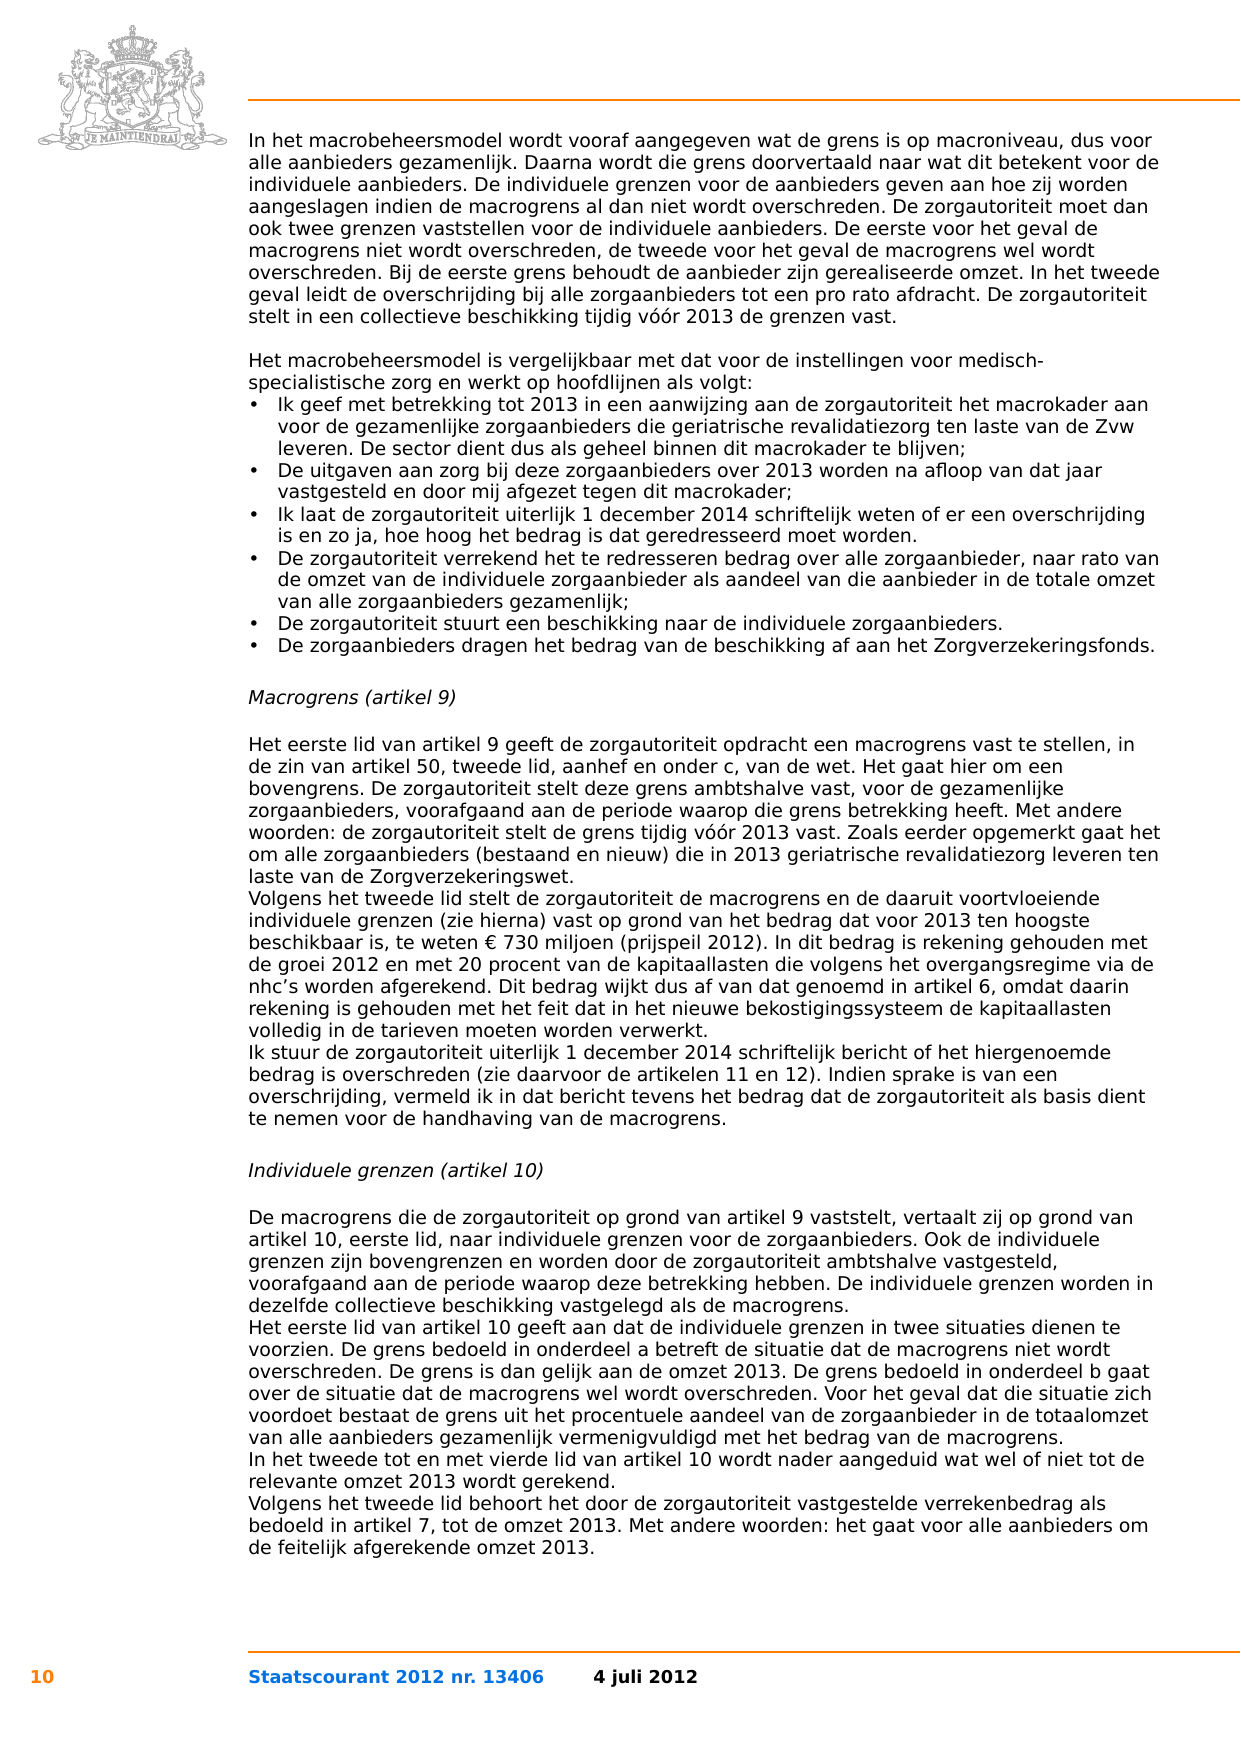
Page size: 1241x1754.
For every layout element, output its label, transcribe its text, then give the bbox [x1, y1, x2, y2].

picture [38, 25, 227, 150]
text • De uitgaven aan zorg bij deze zorgaanbieders over 2013 worden na afloop van dat jaar vastgesteld en door mij afgezet tegen dit macrokader; [248, 459, 1163, 503]
text Volgens het tweede lid stelt de zorgautoriteit de macrogrens en de daaruit voortvloeiende individuele grenzen (zie hierna) vast op grond van het bedrag dat voor 2013 ten hoogste beschikbaar is, te weten € 730 miljoen (prijspeil 2012). In dit bedrag is rekening gehouden met de groei 2012 en met 20 procent van de kapitaallasten die volgens het overgangsregime via de nhc’s worden afgerekend. Dit bedrag wijkt dus af van dat genoemd in artikel 6, omdat daarin rekening is gehouden met het feit dat in het nieuwe bekostigingssysteem de kapitaallasten volledig in de tarieven moeten worden verwerkt. [248, 888, 1163, 1042]
text Het macrobeheersmodel is vergelijkbaar met dat voor de instellingen voor medisch-specialistische zorg en werkt op hoofdlijnen als volgt: [248, 349, 1163, 393]
text Het eerste lid van artikel 10 geeft aan dat de individuele grenzen in twee situaties dienen te voorzien. De grens bedoeld in onderdeel a betreft de situatie dat de macrogrens niet wordt overschreden. De grens is dan gelijk aan de omzet 2013. De grens bedoeld in onderdeel b gaat over de situatie dat de macrogrens wel wordt overschreden. Voor het geval dat die situatie zich voordoet bestaat de grens uit het procentuele aandeel van de zorgaanbieder in de totaalomzet van alle aanbieders gezamenlijk vermenigvuldigd met het bedrag van de macrogrens. [248, 1317, 1163, 1449]
text In het macrobeheersmodel wordt vooraf aangegeven wat de grens is op macroniveau, dus voor alle aanbieders gezamenlijk. Daarna wordt die grens doorvertaald naar wat dit betekent voor de individuele aanbieders. De individuele grenzen voor de aanbieders geven aan hoe zij worden aangeslagen indien de macrogrens al dan niet wordt overschreden. De zorgautoriteit moet dan ook twee grenzen vaststellen voor de individuele aanbieders. De eerste voor het geval de macrogrens niet wordt overschreden, de tweede voor het geval de macrogrens wel wordt overschreden. Bij de eerste grens behoudt de aanbieder zijn gerealiseerde omzet. In het tweede geval leidt de overschrijding bij alle zorgaanbieders tot een pro rato afdracht. De zorgautoriteit stelt in een collectieve beschikking tijdig vóór 2013 de grenzen vast. [248, 130, 1163, 328]
text • De zorgautoriteit stuurt een beschikking naar de individuele zorgaanbieders. [248, 613, 1163, 635]
text Ik stuur de zorgautoriteit uiterlijk 1 december 2014 schriftelijk bericht of het hiergenoemde bedrag is overschreden (zie daarvoor de artikelen 11 en 12). Indien sprake is van een overschrijding, vermeld ik in dat bericht tevens het bedrag dat de zorgautoriteit als basis dient te nemen voor de handhaving van de macrogrens. [248, 1042, 1163, 1130]
text • De zorgautoriteit verrekend het te redresseren bedrag over alle zorgaanbieder, naar rato van de omzet van de individuele zorgaanbieder als aandeel van die aanbieder in de totale omzet van alle zorgaanbieders gezamenlijk; [248, 547, 1163, 613]
text • Ik laat de zorgautoriteit uiterlijk 1 december 2014 schriftelijk weten of er een overschrijding is en zo ja, hoe hoog het bedrag is dat geredresseerd moet worden. [248, 503, 1163, 547]
text Volgens het tweede lid behoort het door de zorgautoriteit vastgestelde verrekenbedrag als bedoeld in artikel 7, tot de omzet 2013. Met andere woorden: het gaat voor alle aanbieders om de feitelijk afgerekende omzet 2013. [248, 1493, 1163, 1558]
text Het eerste lid van artikel 9 geeft de zorgautoriteit opdracht een macrogrens vast te stellen, in de zin van artikel 50, tweede lid, aanhef en onder c, van de wet. Het gaat hier om een bovengrens. De zorgautoriteit stelt deze grens ambtshalve vast, voor de gezamenlijke zorgaanbieders, voorafgaand aan de periode waarop die grens betrekking heeft. Met andere woorden: de zorgautoriteit stelt de grens tijdig vóór 2013 vast. Zoals eerder opgemerkt gaat het om alle zorgaanbieders (bestaand en nieuw) die in 2013 geriatrische revalidatiezorg leveren ten laste van de Zorgverzekeringswet. [248, 734, 1163, 888]
subtitle Individuele grenzen (artikel 10) [248, 1160, 1163, 1182]
text • Ik geef met betrekking tot 2013 in een aanwijzing aan de zorgautoriteit het macrokader aan voor de gezamenlijke zorgaanbieders die geriatrische revalidatiezorg ten laste van de Zvw leveren. De sector dient dus als geheel binnen dit macrokader te blijven; [248, 393, 1163, 459]
text In het tweede tot en met vierde lid van artikel 10 wordt nader aangeduid wat wel of niet tot de relevante omzet 2013 wordt gerekend. [248, 1449, 1163, 1493]
text De macrogrens die de zorgautoriteit op grond van artikel 9 vaststelt, vertaalt zij op grond van artikel 10, eerste lid, naar individuele grenzen voor de zorgaanbieders. Ook de individuele grenzen zijn bovengrenzen en worden door de zorgautoriteit ambtshalve vastgesteld, voorafgaand aan de periode waarop deze betrekking hebben. De individuele grenzen worden in dezelfde collectieve beschikking vastgelegd als de macrogrens. [248, 1207, 1163, 1317]
subtitle Macrogrens (artikel 9) [248, 687, 1163, 709]
text • De zorgaanbieders dragen het bedrag van de beschikking af aan het Zorgverzekeringsfonds. [248, 635, 1163, 657]
